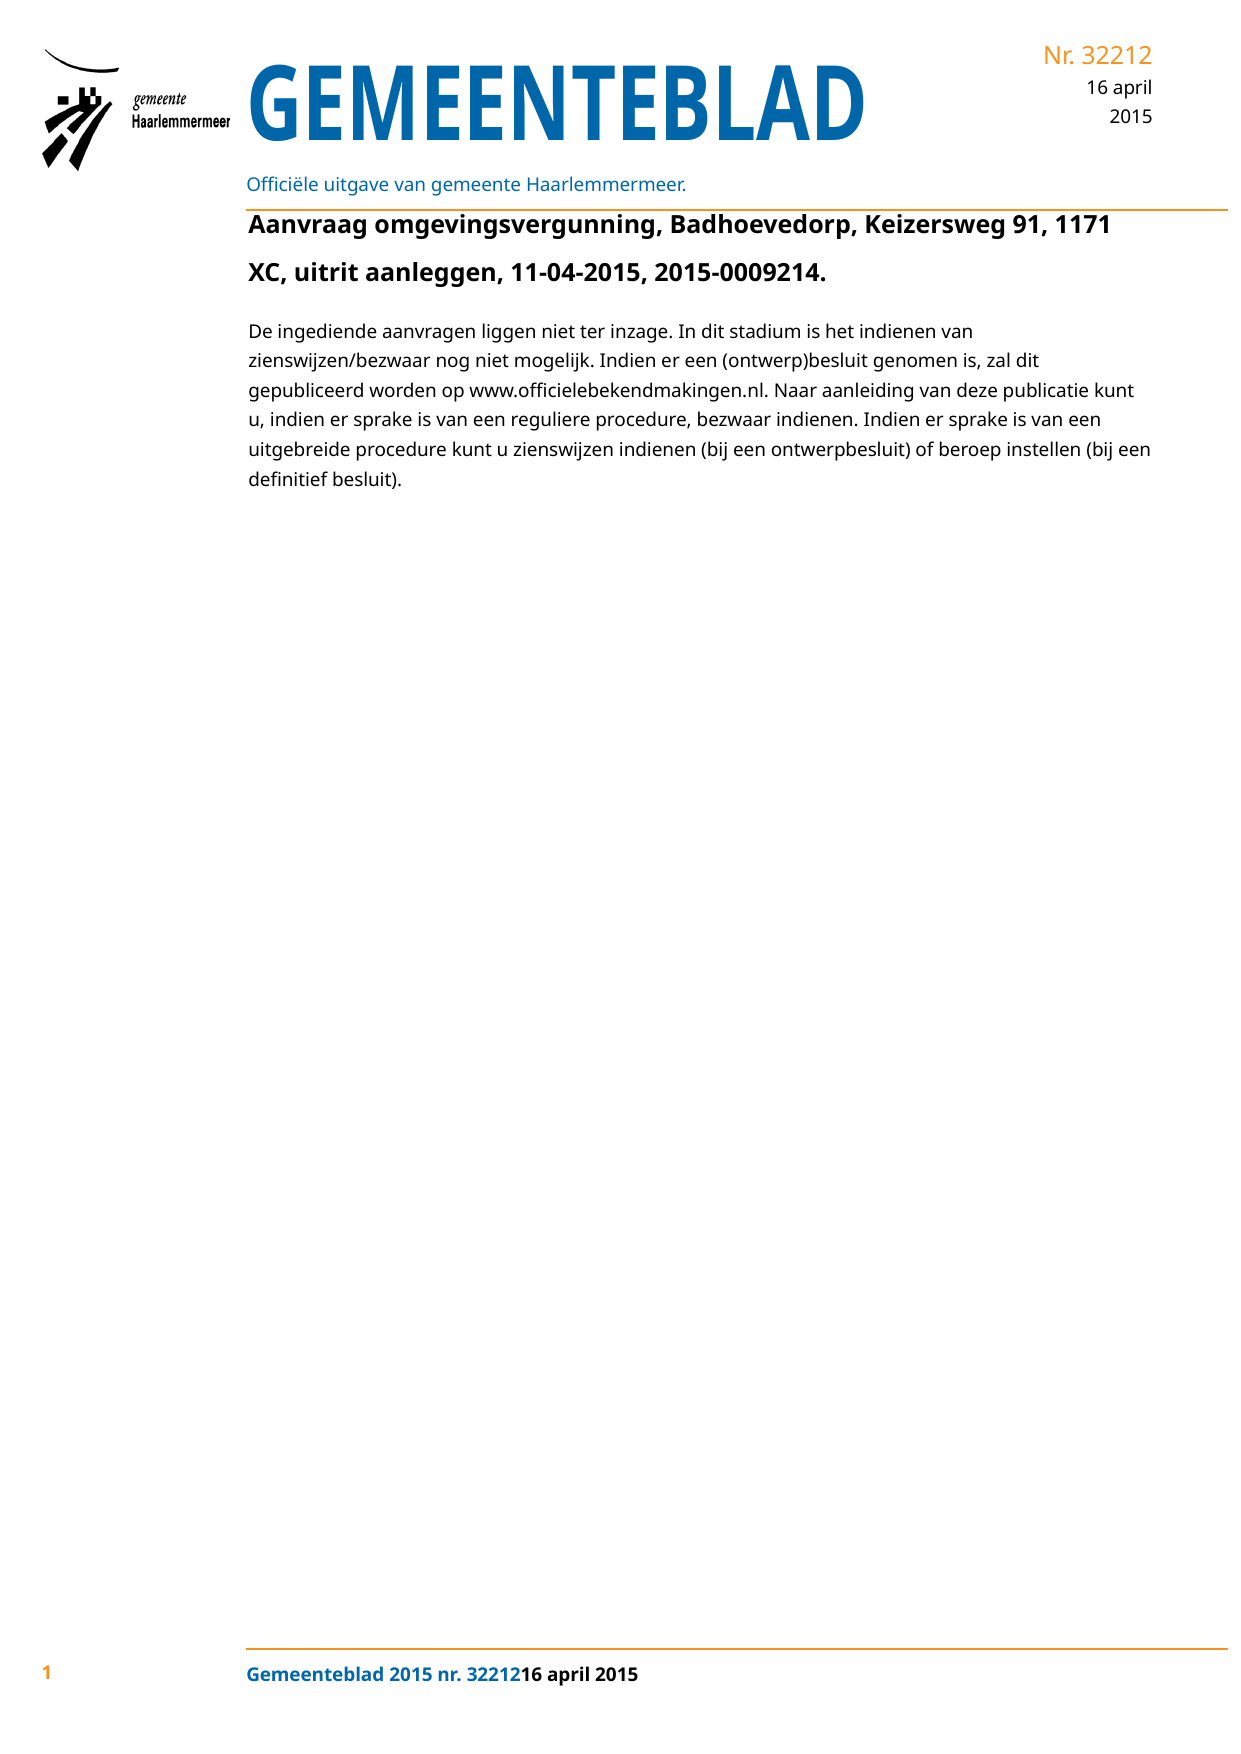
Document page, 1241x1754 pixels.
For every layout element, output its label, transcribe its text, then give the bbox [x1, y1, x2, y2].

text De ingediende aanvragen liggen niet ter inzage. In dit stadium is het indienen van zienswijzen/bezwaar nog niet mogelijk. Indien er een (ontwerp)besluit genomen is, zal dit gepubliceerd worden op www.officielebekendmakingen.nl. Naar aanleiding van deze publicatie kunt u, indien er sprake is van een reguliere procedure, bezwaar indienen. Indien er sprake is van een uitgebreide procedure kunt u zienswijzen indienen (bij een ontwerpbesluit) of beroep instellen (bij een definitief besluit). [248, 318, 1152, 492]
picture [41, 47, 231, 172]
text Aanvraag omgevingsvergunning, Badhoevedorp, Keizersweg 91, 1171 XC, uitrit aanleggen, 11-04-2015, 2015-0009214. [248, 211, 1152, 288]
